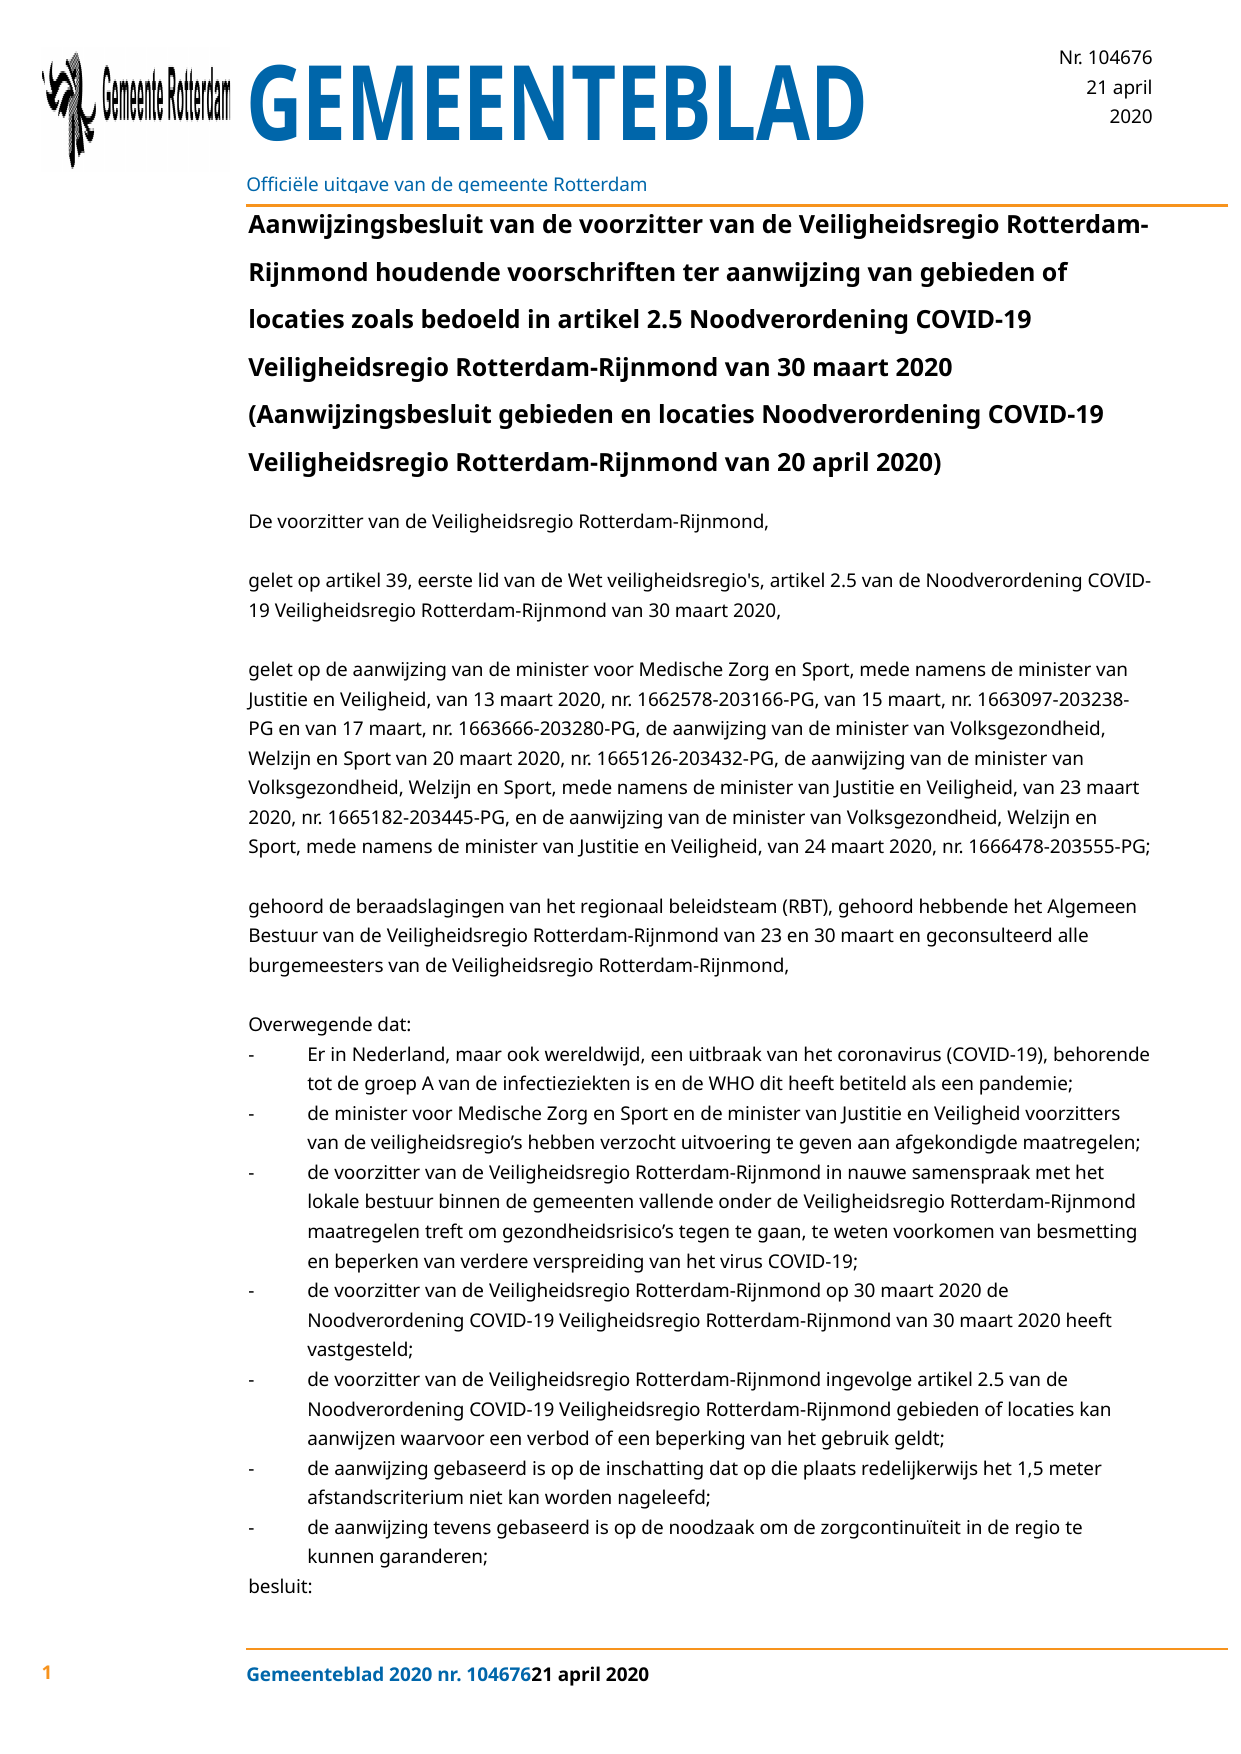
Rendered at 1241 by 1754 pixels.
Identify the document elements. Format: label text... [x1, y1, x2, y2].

text gelet op artikel 39, eerste lid van de Wet veiligheidsregio's, artikel 2.5 van de Noodverordening COVID-19 Veiligheidsregio Rotterdam-Rijnmond van 30 maart 2020, [248, 567, 1152, 623]
list de voorzitter van de Veiligheidsregio Rotterdam-Rijnmond in nauwe samenspraak met het lokale bestuur binnen de gemeenten vallende onder de Veiligheidsregio Rotterdam-Rijnmond maatregelen treft om gezondheidsrisico’s tegen te gaan, te weten voorkomen van besmetting en beperken van verdere verspreiding van het virus COVID-19; [248, 1159, 1152, 1274]
list de voorzitter van de Veiligheidsregio Rotterdam-Rijnmond op 30 maart 2020 de Noodverordening COVID-19 Veiligheidsregio Rotterdam-Rijnmond van 30 maart 2020 heeft vastgesteld; [248, 1277, 1152, 1362]
text Aanwijzingsbesluit van de voorzitter van de Veiligheidsregio Rotterdam-Rijnmond houdende voorschriften ter aanwijzing van gebieden of locaties zoals bedoeld in artikel 2.5 Noodverordening COVID-19 Veiligheidsregio Rotterdam-Rijnmond van 30 maart 2020 (Aanwijzingsbesluit gebieden en locaties Noodverordening COVID-19 Veiligheidsregio Rotterdam-Rijnmond van 20 april 2020) [248, 207, 1152, 479]
text gelet op de aanwijzing van de minister voor Medische Zorg en Sport, mede namens de minister van Justitie en Veiligheid, van 13 maart 2020, nr. 1662578-203166-PG, van 15 maart, nr. 1663097-203238-PG en van 17 maart, nr. 1663666-203280-PG, de aanwijzing van de minister van Volksgezondheid, Welzijn en Sport van 20 maart 2020, nr. 1665126-203432-PG, de aanwijzing van de minister van Volksgezondheid, Welzijn en Sport, mede namens de minister van Justitie en Veiligheid, van 23 maart 2020, nr. 1665182-203445-PG, en de aanwijzing van de minister van Volksgezondheid, Welzijn en Sport, mede namens de minister van Justitie en Veiligheid, van 24 maart 2020, nr. 1666478-203555-PG; [248, 656, 1152, 859]
list de aanwijzing gebaseerd is op de inschatting dat op die plaats redelijkerwijs het 1,5 meter afstandscriterium niet kan worden nageleefd; [248, 1455, 1152, 1510]
list de voorzitter van de Veiligheidsregio Rotterdam-Rijnmond ingevolge artikel 2.5 van de Noodverordening COVID-19 Veiligheidsregio Rotterdam-Rijnmond gebieden of locaties kan aanwijzen waarvoor een verbod of een beperking van het gebruik geldt; [248, 1366, 1152, 1451]
text gehoord de beraadslagingen van het regionaal beleidsteam (RBT), gehoord hebbende het Algemeen Bestuur van de Veiligheidsregio Rotterdam-Rijnmond van 23 en 30 maart en geconsulteerd alle burgemeesters van de Veiligheidsregio Rotterdam-Rijnmond, [248, 893, 1152, 978]
list de minister voor Medische Zorg en Sport en de minister van Justitie en Veiligheid voorzitters van de veiligheidsregio’s hebben verzocht uitvoering te geven aan afgekondigde maatregelen; [248, 1100, 1152, 1155]
list de aanwijzing tevens gebaseerd is op de noodzaak om de zorgcontinuïteit in de regio te kunnen garanderen; [248, 1514, 1152, 1569]
picture [41, 47, 231, 172]
text Overwegende dat: [248, 1011, 1152, 1037]
text De voorzitter van de Veiligheidsregio Rotterdam-Rijnmond, [248, 508, 1152, 534]
text besluit: [248, 1573, 1152, 1599]
list Er in Nederland, maar ook wereldwijd, een uitbraak van het coronavirus (COVID-19), behorende tot de groep A van de infectieziekten is en de WHO dit heeft betiteld als een pandemie; [248, 1041, 1152, 1096]
